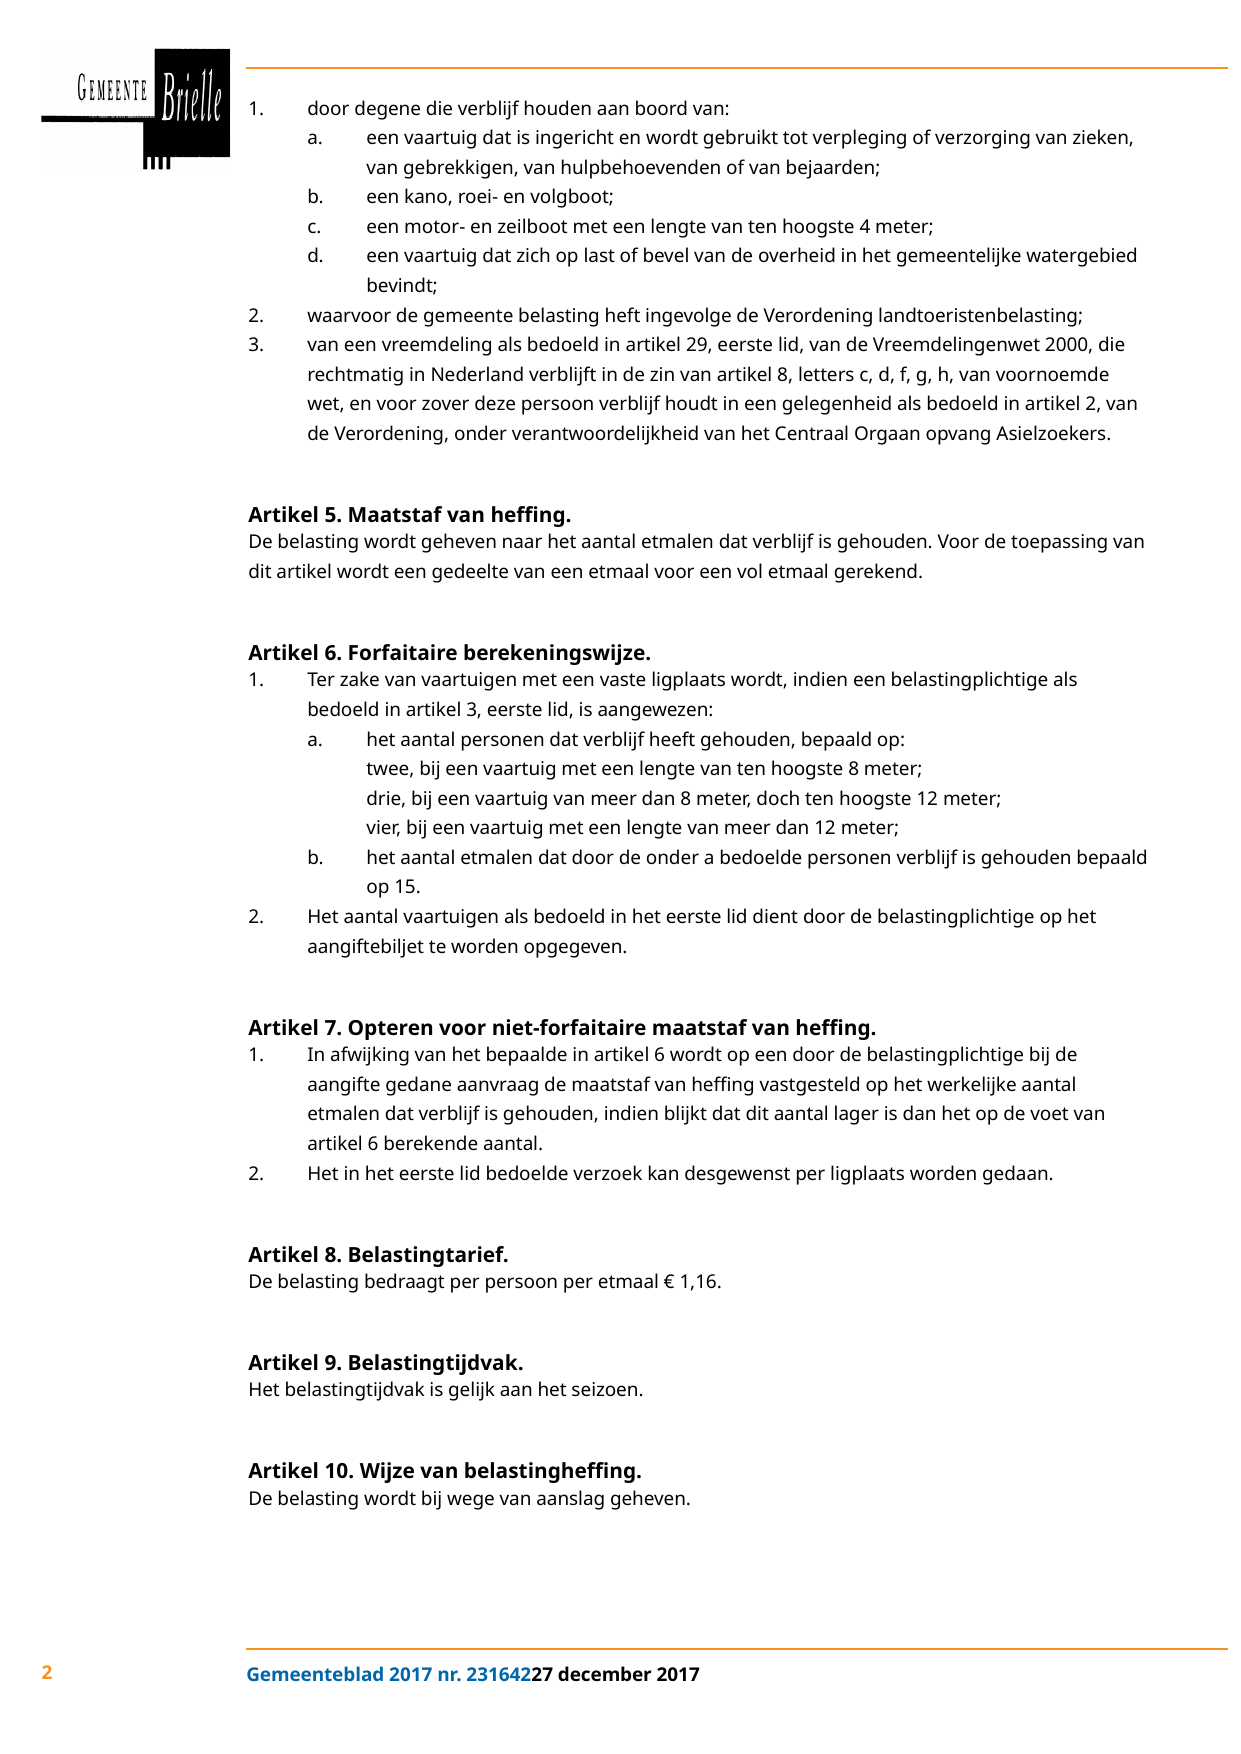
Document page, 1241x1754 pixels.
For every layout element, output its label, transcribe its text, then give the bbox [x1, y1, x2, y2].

list een vaartuig dat zich op last of bevel van de overheid in het gemeentelijke watergebied bevindt; [307, 243, 1152, 298]
list een motor- en zeilboot met een lengte van ten hoogste 4 meter; [307, 213, 1152, 239]
list van een vreemdeling als bedoeld in artikel 29, eerste lid, van de Vreemdelingenwet 2000, die rechtmatig in Nederland verblijft in de zin van artikel 8, letters c, d, f, g, h, van voornoemde wet, en voor zover deze persoon verblijf houdt in een gelegenheid als bedoeld in artikel 2, van de Verordening, onder verantwoordelijkheid van het Centraal Orgaan opvang Asielzoekers. [248, 331, 1152, 446]
text Artikel 10. Wijze van belastingheffing. [248, 1457, 1152, 1485]
list In afwijking van het bepaalde in artikel 6 wordt op een door de belastingplichtige bij de aangifte gedane aanvraag de maatstaf van heffing vastgesteld op het werkelijke aantal etmalen dat verblijf is gehouden, indien blijkt dat dit aantal lager is dan het op de voet van artikel 6 berekende aantal. [248, 1041, 1152, 1156]
text Artikel 6. Forfaitaire berekeningswijze. [248, 638, 1152, 667]
text De belasting wordt bij wege van aanslag geheven. [248, 1485, 1152, 1511]
text De belasting bedraagt per persoon per etmaal € 1,16. [248, 1268, 1152, 1294]
list een kano, roei- en volgboot; [307, 183, 1152, 209]
list het aantal personen dat verblijf heeft gehouden, bepaald op: [307, 726, 1152, 752]
list waarvoor de gemeente belasting heft ingevolge de Verordening landtoeristenbelasting; [248, 302, 1152, 328]
list Het aantal vaartuigen als bedoeld in het eerste lid dient door de belastingplichtige op het aangiftebiljet te worden opgegeven. [248, 903, 1152, 959]
list Het in het eerste lid bedoelde verzoek kan desgewenst per ligplaats worden gedaan. [248, 1160, 1152, 1185]
list een vaartuig dat is ingericht en wordt gebruikt tot verpleging of verzorging van zieken, van gebrekkigen, van hulpbehoevenden of van bejaarden; [307, 124, 1152, 180]
text Het belastingtijdvak is gelijk aan het seizoen. [248, 1377, 1152, 1402]
list twee, bij een vaartuig met een lengte van ten hoogste 8 meter; [307, 755, 1152, 781]
text Artikel 5. Maatstaf van heffing. [248, 500, 1152, 529]
list het aantal etmalen dat door de onder a bedoelde personen verblijf is gehouden bepaald op 15. [307, 844, 1152, 899]
text De belasting wordt geheven naar het aantal etmalen dat verblijf is gehouden. Voor de toepassing van dit artikel wordt een gedeelte van een etmaal voor een vol etmaal gerekend. [248, 529, 1152, 584]
list vier, bij een vaartuig met een lengte van meer dan 12 meter; [307, 814, 1152, 840]
list door degene die verblijf houden aan boord van: [248, 95, 1152, 121]
list drie, bij een vaartuig van meer dan 8 meter, doch ten hoogste 12 meter; [307, 785, 1152, 811]
text Artikel 7. Opteren voor niet-forfaitaire maatstaf van heffing. [248, 1013, 1152, 1041]
list Ter zake van vaartuigen met een vaste ligplaats wordt, indien een belastingplichtige als bedoeld in artikel 3, eerste lid, is aangewezen: [248, 667, 1152, 722]
text Artikel 8. Belastingtarief. [248, 1240, 1152, 1268]
text Artikel 9. Belastingtijdvak. [248, 1348, 1152, 1377]
picture [41, 47, 231, 172]
